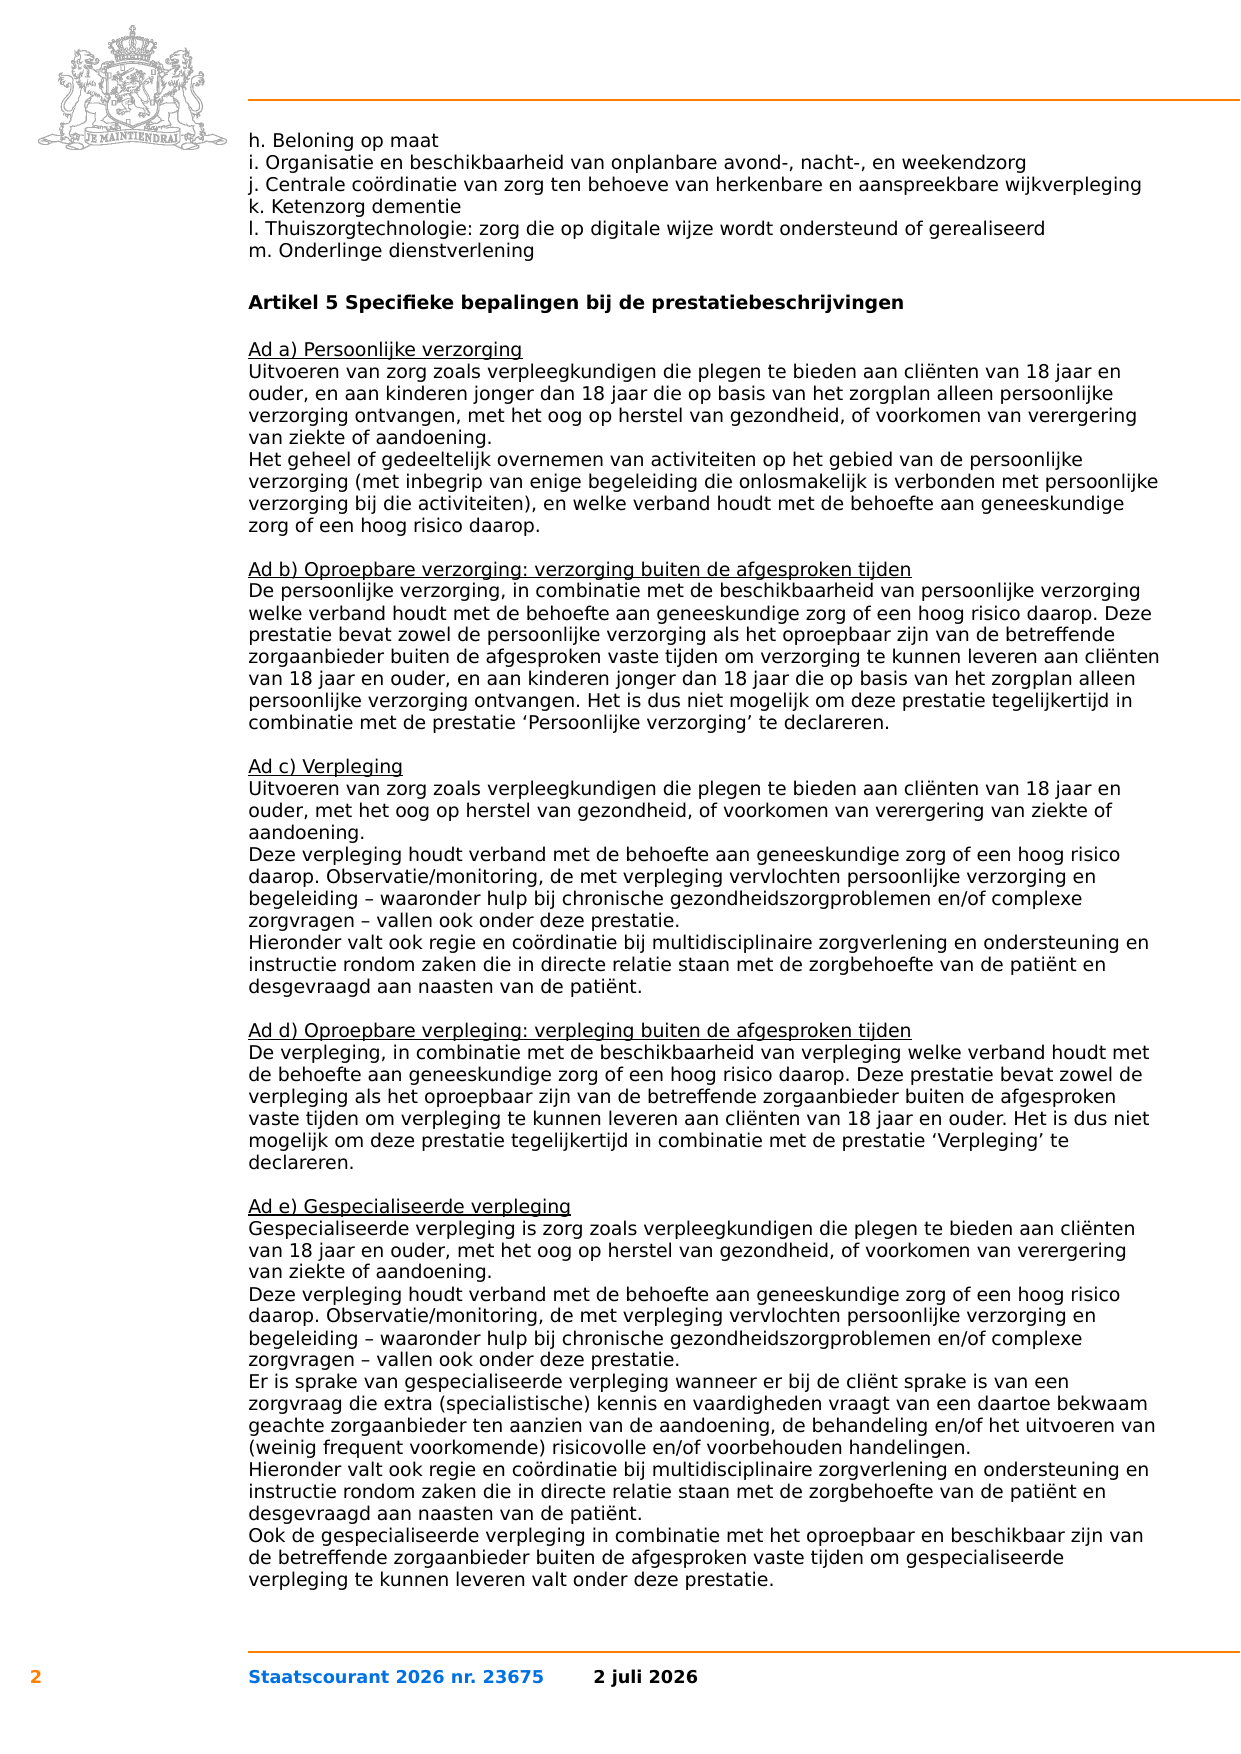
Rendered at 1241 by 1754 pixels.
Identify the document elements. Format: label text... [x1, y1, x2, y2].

text m. Onderlinge dienstverlening [248, 240, 1163, 262]
text Hieronder valt ook regie en coördinatie bij multidisciplinaire zorgverlening en ondersteuning en instructie rondom zaken die in directe relatie staan met de zorgbehoefte van de patiënt en desgevraagd aan naasten van de patiënt. [248, 932, 1163, 998]
text Ook de gespecialiseerde verpleging in combinatie met het oproepbaar en beschikbaar zijn van de betreffende zorgaanbieder buiten de afgesproken vaste tijden om gespecialiseerde verpleging te kunnen leveren valt onder deze prestatie. [248, 1525, 1163, 1591]
text Gespecialiseerde verpleging is zorg zoals verpleegkundigen die plegen te bieden aan cliënten van 18 jaar en ouder, met het oog op herstel van gezondheid, of voorkomen van verergering van ziekte of aandoening. [248, 1217, 1163, 1283]
text Deze verpleging houdt verband met de behoefte aan geneeskundige zorg of een hoog risico daarop. Observatie/monitoring, de met verpleging vervlochten persoonlijke verzorging en begeleiding – waaronder hulp bij chronische gezondheidszorgproblemen en/of complexe zorgvragen – vallen ook onder deze prestatie. [248, 1283, 1163, 1371]
subtitle Ad a) Persoonlijke verzorging [248, 339, 1163, 361]
text i. Organisatie en beschikbaarheid van onplanbare avond-, nacht-, en weekendzorg [248, 152, 1163, 174]
text De persoonlijke verzorging, in combinatie met de beschikbaarheid van persoonlijke verzorging welke verband houdt met de behoefte aan geneeskundige zorg of een hoog risico daarop. Deze prestatie bevat zowel de persoonlijke verzorging als het oproepbaar zijn van de betreffende zorgaanbieder buiten de afgesproken vaste tijden om verzorging te kunnen leveren aan cliënten van 18 jaar en ouder, en aan kinderen jonger dan 18 jaar die op basis van het zorgplan alleen persoonlijke verzorging ontvangen. Het is dus niet mogelijk om deze prestatie tegelijkertijd in combinatie met de prestatie ‘Persoonlijke verzorging’ te declareren. [248, 580, 1163, 734]
text De verpleging, in combinatie met de beschikbaarheid van verpleging welke verband houdt met de behoefte aan geneeskundige zorg of een hoog risico daarop. Deze prestatie bevat zowel de verpleging als het oproepbaar zijn van de betreffende zorgaanbieder buiten de afgesproken vaste tijden om verpleging te kunnen leveren aan cliënten van 18 jaar en ouder. Het is dus niet mogelijk om deze prestatie tegelijkertijd in combinatie met de prestatie ‘Verpleging’ te declareren. [248, 1042, 1163, 1174]
subtitle Artikel 5 Specifieke bepalingen bij de prestatiebeschrijvingen [248, 292, 1163, 314]
text Het geheel of gedeeltelijk overnemen van activiteiten op het gebied van de persoonlijke verzorging (met inbegrip van enige begeleiding die onlosmakelijk is verbonden met persoonlijke verzorging bij die activiteiten), en welke verband houdt met de behoefte aan geneeskundige zorg of een hoog risico daarop. [248, 449, 1163, 537]
text Er is sprake van gespecialiseerde verpleging wanneer er bij de cliënt sprake is van een zorgvraag die extra (specialistische) kennis en vaardigheden vraagt van een daartoe bekwaam geachte zorgaanbieder ten aanzien van de aandoening, de behandeling en/of het uitvoeren van (weinig frequent voorkomende) risicovolle en/of voorbehouden handelingen. [248, 1371, 1163, 1459]
subtitle Ad e) Gespecialiseerde verpleging [248, 1196, 1163, 1217]
text l. Thuiszorgtechnologie: zorg die op digitale wijze wordt ondersteund of gerealiseerd [248, 218, 1163, 240]
subtitle Ad c) Verpleging [248, 756, 1163, 778]
text Uitvoeren van zorg zoals verpleegkundigen die plegen te bieden aan cliënten van 18 jaar en ouder, met het oog op herstel van gezondheid, of voorkomen van verergering van ziekte of aandoening. [248, 778, 1163, 844]
text h. Beloning op maat [248, 130, 1163, 152]
text Deze verpleging houdt verband met de behoefte aan geneeskundige zorg of een hoog risico daarop. Observatie/monitoring, de met verpleging vervlochten persoonlijke verzorging en begeleiding – waaronder hulp bij chronische gezondheidszorgproblemen en/of complexe zorgvragen – vallen ook onder deze prestatie. [248, 844, 1163, 932]
picture [38, 25, 227, 150]
subtitle Ad d) Oproepbare verpleging: verpleging buiten de afgesproken tijden [248, 1020, 1163, 1042]
text Uitvoeren van zorg zoals verpleegkundigen die plegen te bieden aan cliënten van 18 jaar en ouder, en aan kinderen jonger dan 18 jaar die op basis van het zorgplan alleen persoonlijke verzorging ontvangen, met het oog op herstel van gezondheid, of voorkomen van verergering van ziekte of aandoening. [248, 361, 1163, 449]
text Hieronder valt ook regie en coördinatie bij multidisciplinaire zorgverlening en ondersteuning en instructie rondom zaken die in directe relatie staan met de zorgbehoefte van de patiënt en desgevraagd aan naasten van de patiënt. [248, 1459, 1163, 1525]
text j. Centrale coördinatie van zorg ten behoeve van herkenbare en aanspreekbare wijkverpleging [248, 174, 1163, 196]
text k. Ketenzorg dementie [248, 196, 1163, 218]
subtitle Ad b) Oproepbare verzorging: verzorging buiten de afgesproken tijden [248, 558, 1163, 580]
